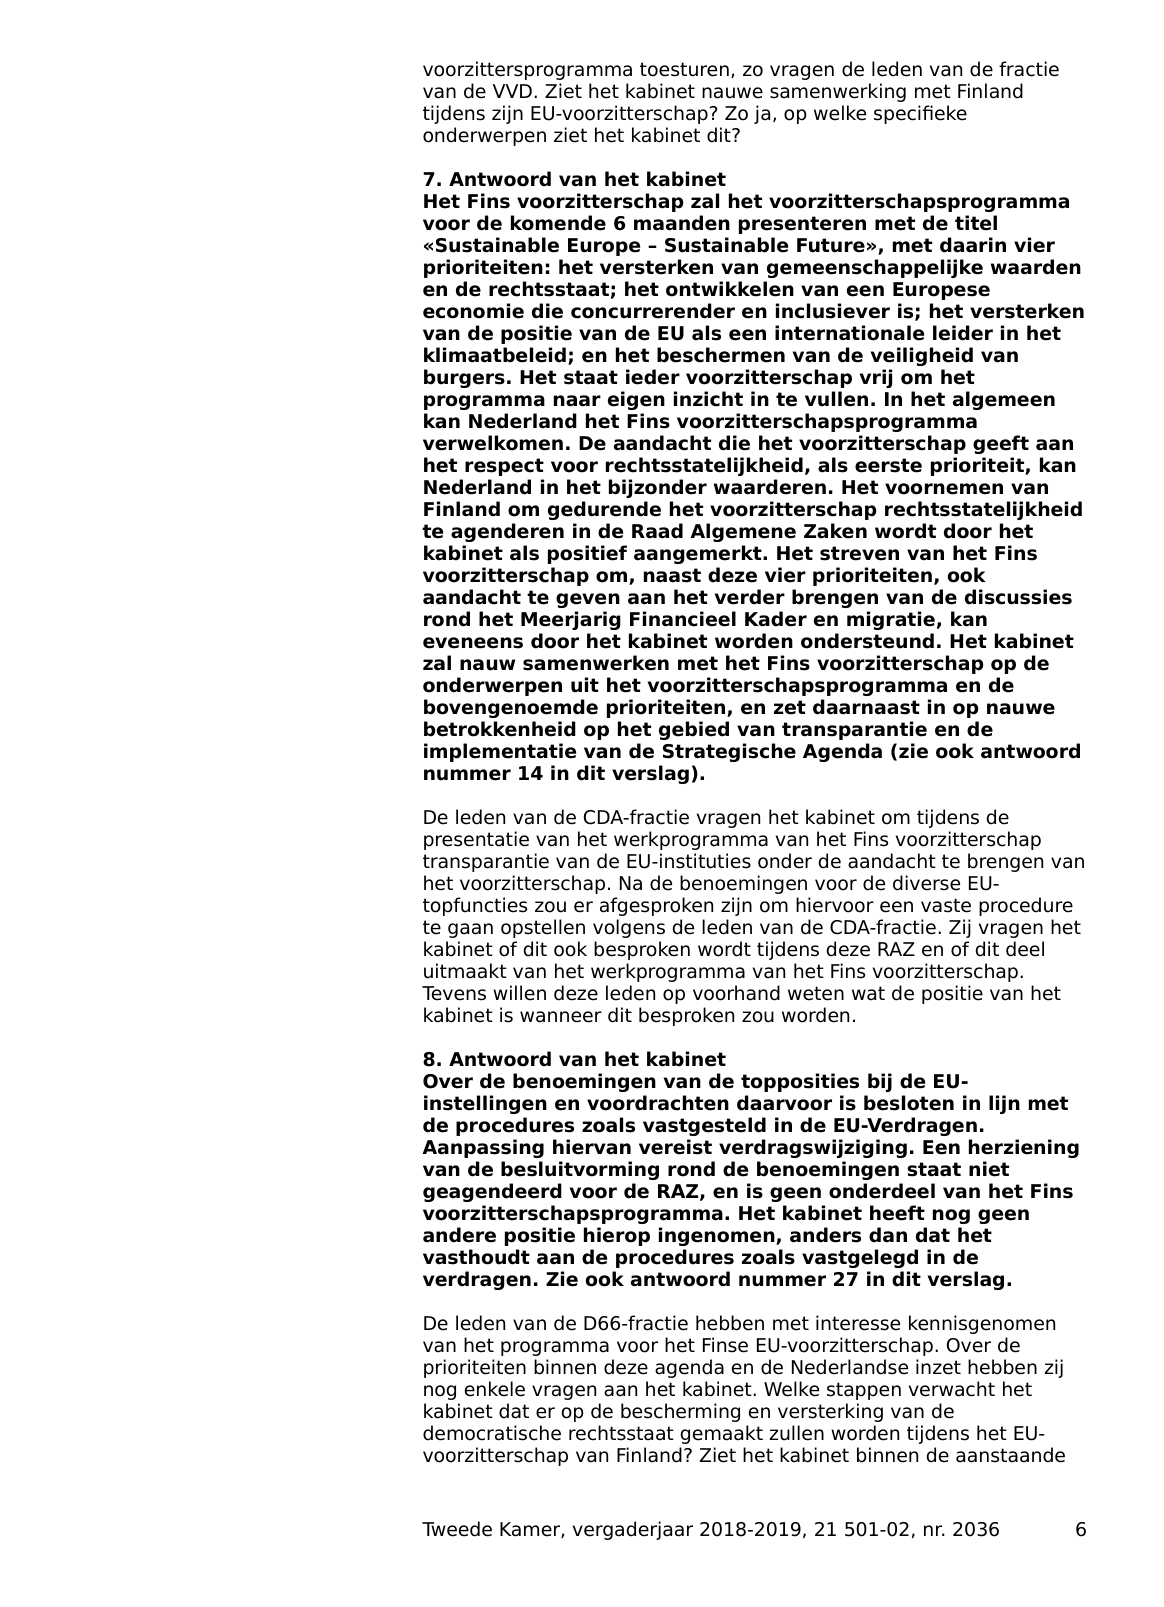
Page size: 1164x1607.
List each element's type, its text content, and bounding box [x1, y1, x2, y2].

text 7. Antwoord van het kabinet [422, 169, 1087, 191]
text Het Fins voorzitterschap zal het voorzitterschapsprogramma voor de komende 6 maanden presenteren met de titel «Sustainable Europe – Sustainable Future», met daarin vier prioriteiten: het versterken van gemeenschappelijke waarden en de rechtsstaat; het ontwikkelen van een Europese economie die concurrerender en inclusiever is; het versterken van de positie van de EU als een internationale leider in het klimaatbeleid; en het beschermen van de veiligheid van burgers. Het staat ieder voorzitterschap vrij om het programma naar eigen inzicht in te vullen. In het algemeen kan Nederland het Fins voorzitterschapsprogramma verwelkomen. De aandacht die het voorzitterschap geeft aan het respect voor rechtsstatelijkheid, als eerste prioriteit, kan Nederland in het bijzonder waarderen. Het voornemen van Finland om gedurende het voorzitterschap rechtsstatelijkheid te agenderen in de Raad Algemene Zaken wordt door het kabinet als positief aangemerkt. Het streven van het Fins voorzitterschap om, naast deze vier prioriteiten, ook aandacht te geven aan het verder brengen van de discussies rond het Meerjarig Financieel Kader en migratie, kan eveneens door het kabinet worden ondersteund. Het kabinet zal nauw samenwerken met het Fins voorzitterschap op de onderwerpen uit het voorzitterschapsprogramma en de bovengenoemde prioriteiten, en zet daarnaast in op nauwe betrokkenheid op het gebied van transparantie en de implementatie van de Strategische Agenda (zie ook antwoord nummer 14 in dit verslag). [422, 191, 1087, 784]
text De leden van de D66-fractie hebben met interesse kennisgenomen van het programma voor het Finse EU-voorzitterschap. Over de prioriteiten binnen deze agenda en de Nederlandse inzet hebben zij nog enkele vragen aan het kabinet. Welke stappen verwacht het kabinet dat er op de bescherming en versterking van de democratische rechtsstaat gemaakt zullen worden tijdens het EU-voorzitterschap van Finland? Ziet het kabinet binnen de aanstaande [422, 1313, 1087, 1467]
text Over de benoemingen van de topposities bij de EU-instellingen en voordrachten daarvoor is besloten in lijn met de procedures zoals vastgesteld in de EU-Verdragen. Aanpassing hiervan vereist verdragswijziging. Een herziening van de besluitvorming rond de benoemingen staat niet geagendeerd voor de RAZ, en is geen onderdeel van het Fins voorzitterschapsprogramma. Het kabinet heeft nog geen andere positie hierop ingenomen, anders dan dat het vasthoudt aan de procedures zoals vastgelegd in de verdragen. Zie ook antwoord nummer 27 in dit verslag. [422, 1071, 1087, 1291]
text De leden van de CDA-fractie vragen het kabinet om tijdens de presentatie van het werkprogramma van het Fins voorzitterschap transparantie van de EU-instituties onder de aandacht te brengen van het voorzitterschap. Na de benoemingen voor de diverse EU-topfuncties zou er afgesproken zijn om hiervoor een vaste procedure te gaan opstellen volgens de leden van de CDA-fractie. Zij vragen het kabinet of dit ook besproken wordt tijdens deze RAZ en of dit deel uitmaakt van het werkprogramma van het Fins voorzitterschap. Tevens willen deze leden op voorhand weten wat de positie van het kabinet is wanneer dit besproken zou worden. [422, 807, 1087, 1027]
text voorzittersprogramma toesturen, zo vragen de leden van de fractie van de VVD. Ziet het kabinet nauwe samenwerking met Finland tijdens zijn EU-voorzitterschap? Zo ja, op welke specifieke onderwerpen ziet het kabinet dit? [422, 59, 1087, 147]
text 8. Antwoord van het kabinet [422, 1049, 1087, 1071]
